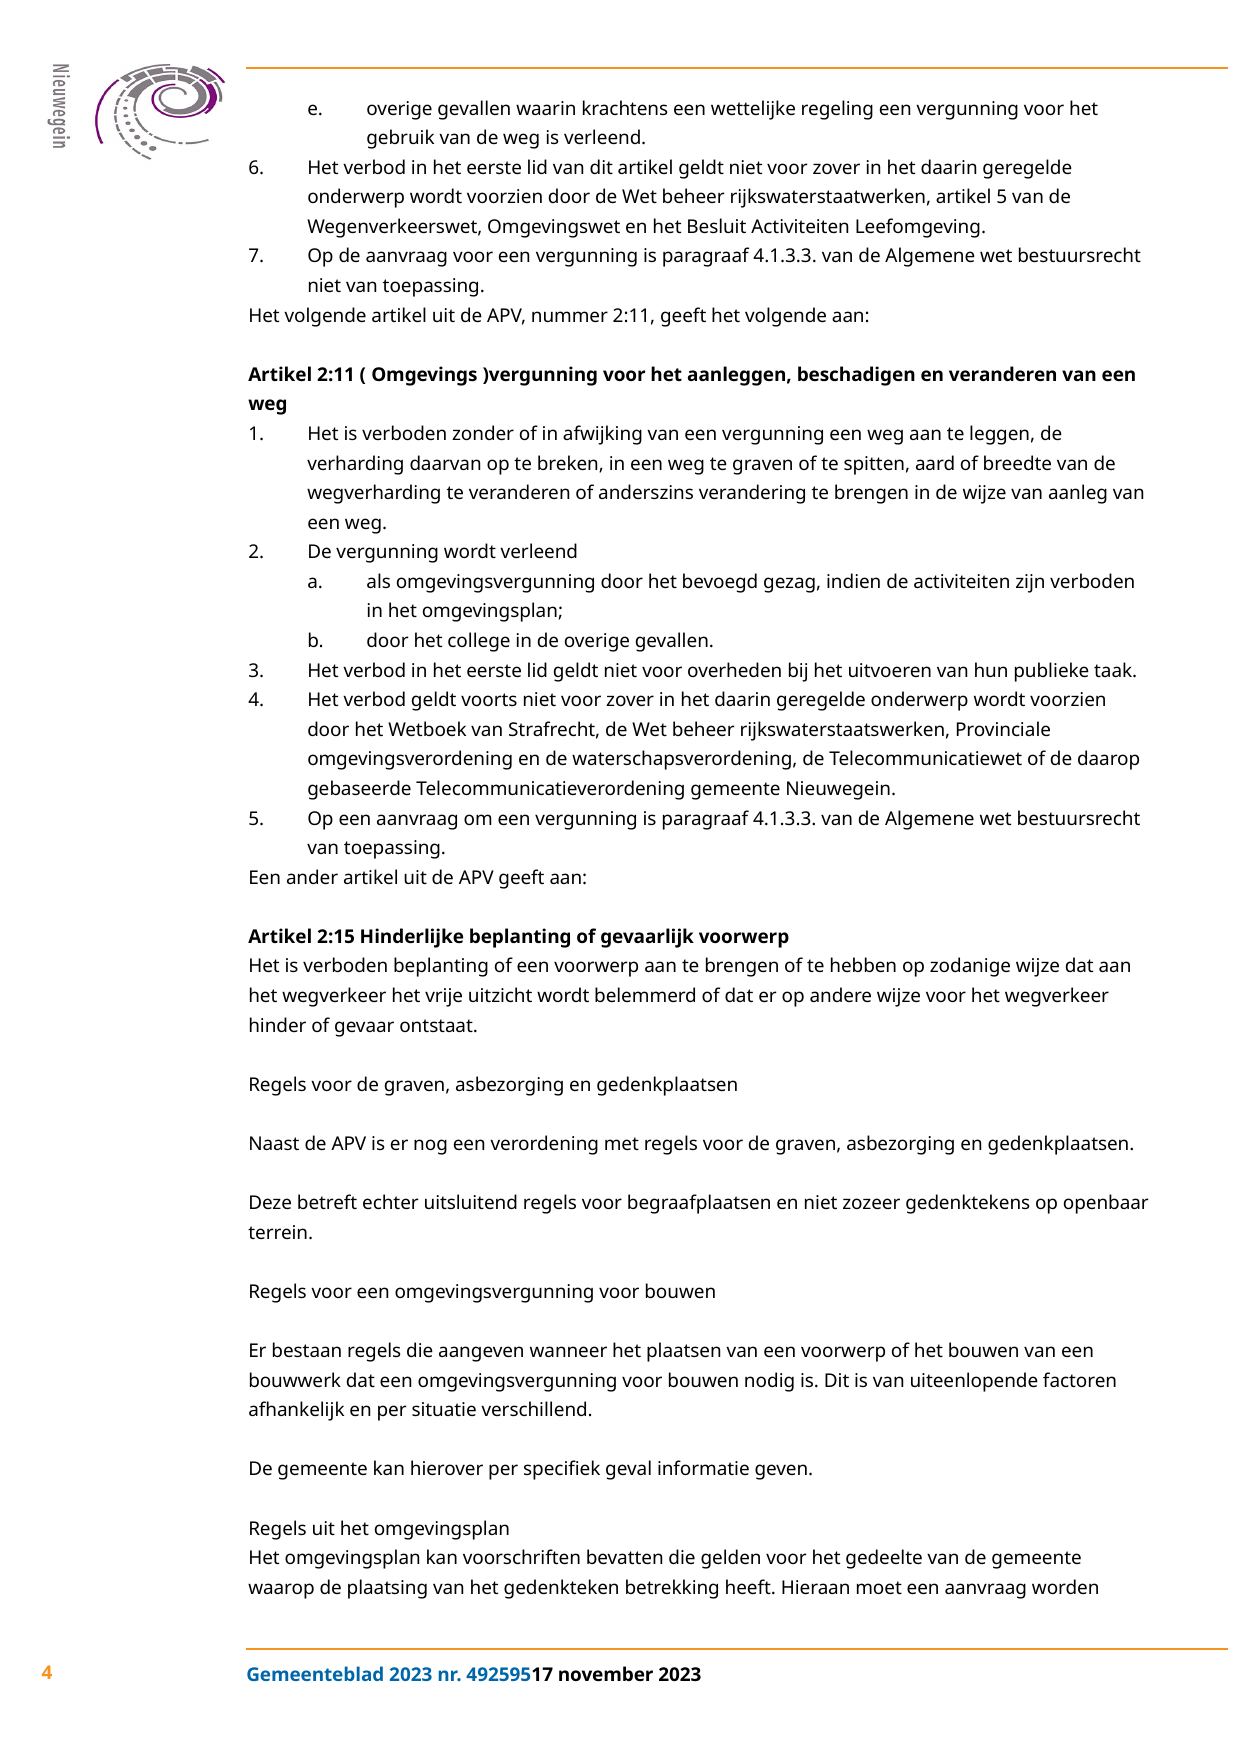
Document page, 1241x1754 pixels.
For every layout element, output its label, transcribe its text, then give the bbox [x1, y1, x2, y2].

text Het volgende artikel uit de APV, nummer 2:11, geeft het volgende aan: [248, 302, 1152, 328]
text Regels uit het omgevingsplan [248, 1515, 1152, 1541]
text Er bestaan regels die aangeven wanneer het plaatsen van een voorwerp of het bouwen van een bouwwerk dat een omgevingsvergunning voor bouwen nodig is. Dit is van uiteenlopende factoren afhankelijk en per situatie verschillend. [248, 1337, 1152, 1422]
list als omgevingsvergunning door het bevoegd gezag, indien de activiteiten zijn verboden in het omgevingsplan; [307, 568, 1152, 623]
list Het verbod in het eerste lid van dit artikel geldt niet voor zover in het daarin geregelde onderwerp wordt voorzien door de Wet beheer rijkswaterstaatwerken, artikel 5 van de Wegenverkeerswet, Omgevingswet en het Besluit Activiteiten Leefomgeving. [248, 154, 1152, 239]
list Het verbod geldt voorts niet voor zover in het daarin geregelde onderwerp wordt voorzien door het Wetboek van Strafrecht, de Wet beheer rijkswaterstaatswerken, Provinciale omgevingsverordening en de waterschapsverordening, de Telecommunicatiewet of de daarop gebaseerde Telecommunicatieverordening gemeente Nieuwegein. [248, 686, 1152, 801]
text De gemeente kan hierover per specifiek geval informatie geven. [248, 1456, 1152, 1481]
list De vergunning wordt verleend [248, 538, 1152, 564]
list Het is verboden zonder of in afwijking van een vergunning een weg aan te leggen, de verharding daarvan op te breken, in een weg te graven of te spitten, aard of breedte van de wegverharding te veranderen of anderszins verandering te brengen in de wijze van aanleg van een weg. [248, 420, 1152, 535]
list Het verbod in het eerste lid geldt niet voor overheden bij het uitvoeren van hun publieke taak. [248, 657, 1152, 683]
text Naast de APV is er nog een verordening met regels voor de graven, asbezorging en gedenkplaatsen. [248, 1130, 1152, 1156]
text Regels voor een omgevingsvergunning voor bouwen [248, 1278, 1152, 1304]
list door het college in de overige gevallen. [307, 627, 1152, 653]
text Deze betreft echter uitsluitend regels voor begraafplaatsen en niet zozeer gedenktekens op openbaar terrein. [248, 1189, 1152, 1245]
list overige gevallen waarin krachtens een wettelijke regeling een vergunning voor het gebruik van de weg is verleend. [307, 95, 1152, 150]
text Regels voor de graven, asbezorging en gedenkplaatsen [248, 1071, 1152, 1097]
picture [41, 47, 231, 172]
text Een ander artikel uit de APV geeft aan: [248, 864, 1152, 890]
text Artikel 2:11 ( Omgevings )vergunning voor het aanleggen, beschadigen en veranderen van een weg [248, 361, 1152, 416]
list Op een aanvraag om een vergunning is paragraaf 4.1.3.3. van de Algemene wet bestuursrecht van toepassing. [248, 805, 1152, 860]
list Op de aanvraag voor een vergunning is paragraaf 4.1.3.3. van de Algemene wet bestuursrecht niet van toepassing. [248, 243, 1152, 298]
text Het omgevingsplan kan voorschriften bevatten die gelden voor het gedeelte van de gemeente waarop de plaatsing van het gedenkteken betrekking heeft. Hieraan moet een aanvraag worden [248, 1544, 1152, 1600]
text Artikel 2:15 Hinderlijke beplanting of gevaarlijk voorwerp [248, 923, 1152, 949]
text Het is verboden beplanting of een voorwerp aan te brengen of te hebben op zodanige wijze dat aan het wegverkeer het vrije uitzicht wordt belemmerd of dat er op andere wijze voor het wegverkeer hinder of gevaar ontstaat. [248, 953, 1152, 1038]
